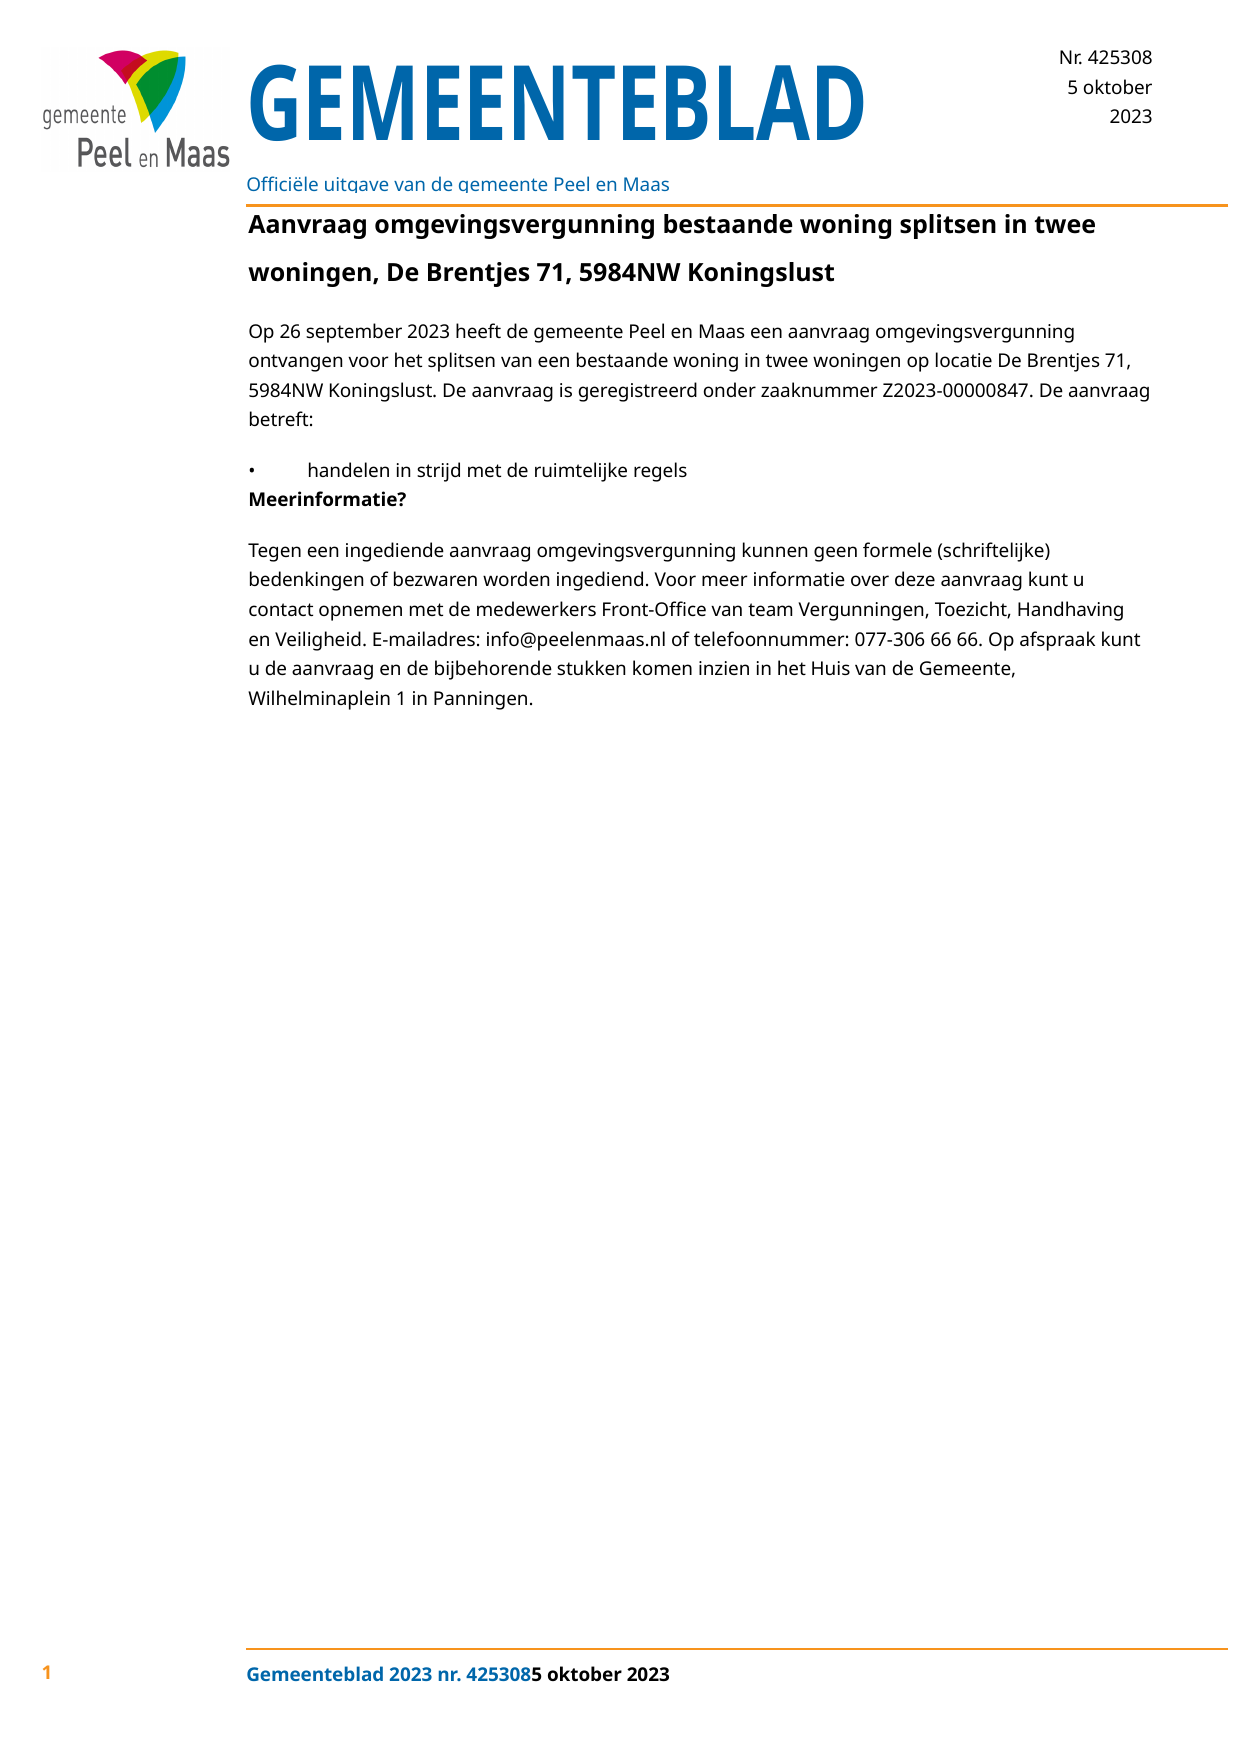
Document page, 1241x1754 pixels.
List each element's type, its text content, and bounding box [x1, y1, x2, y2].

picture [41, 47, 231, 172]
text Op 26 september 2023 heeft de gemeente Peel en Maas een aanvraag omgevingsvergunning ontvangen voor het splitsen van een bestaande woning in twee woningen op locatie De Brentjes 71, 5984NW Koningslust. De aanvraag is geregistreerd onder zaaknummer Z2023-00000847. De aanvraag betreft: [248, 318, 1152, 432]
text Meerinformatie? [248, 487, 1152, 512]
text Aanvraag omgevingsvergunning bestaande woning splitsen in twee woningen, De Brentjes 71, 5984NW Koningslust [248, 207, 1152, 288]
list handelen in strijd met de ruimtelijke regels [248, 457, 1152, 483]
text Tegen een ingediende aanvraag omgevingsvergunning kunnen geen formele (schriftelijke) bedenkingen of bezwaren worden ingediend. Voor meer informatie over deze aanvraag kunt u contact opnemen met de medewerkers Front-Office van team Vergunningen, Toezicht, Handhaving en Veiligheid. E-mailadres: info@peelenmaas.nl of telefoonnummer: 077-306 66 66. Op afspraak kunt u de aanvraag en de bijbehorende stukken komen inzien in het Huis van de Gemeente, Wilhelminaplein 1 in Panningen. [248, 537, 1152, 711]
